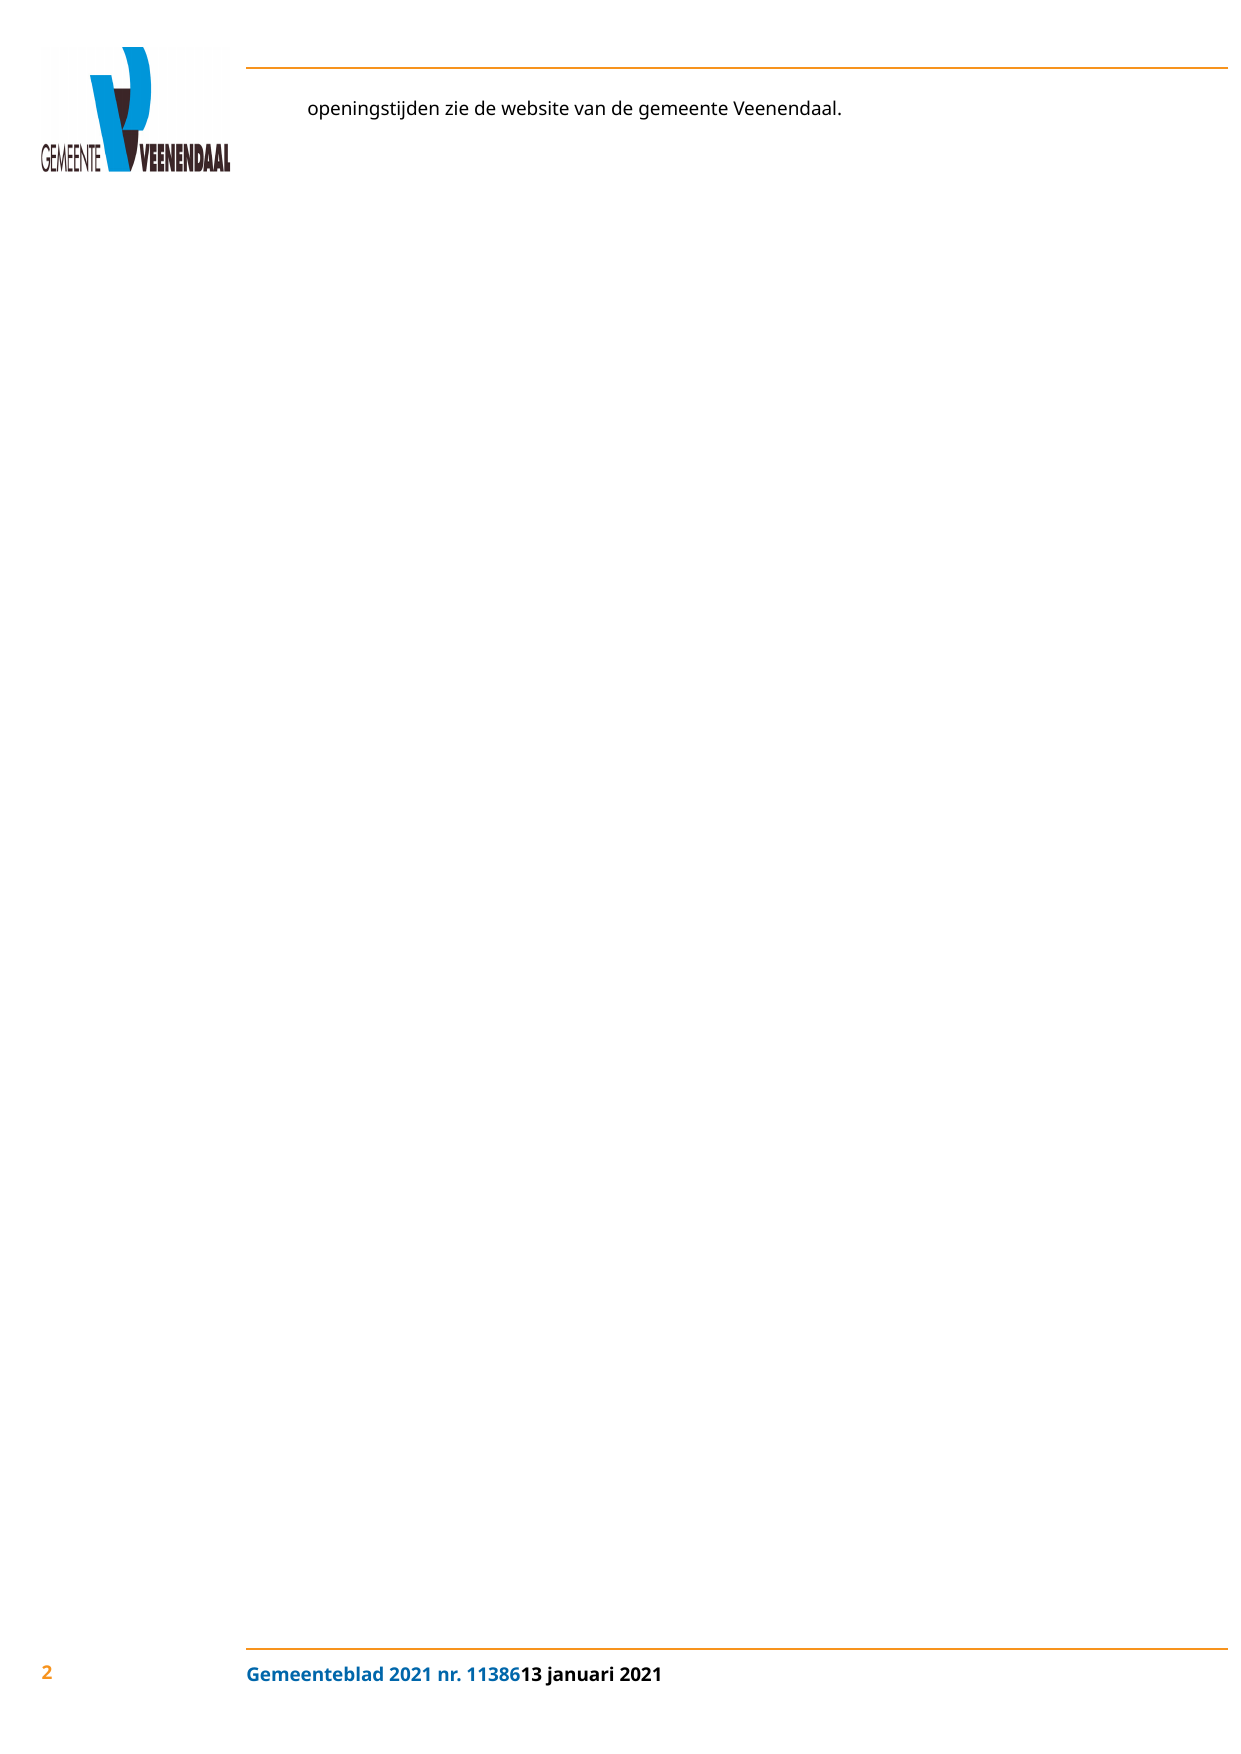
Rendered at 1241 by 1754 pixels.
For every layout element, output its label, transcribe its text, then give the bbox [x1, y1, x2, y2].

list openingstijden zie de website van de gemeente Veenendaal. [248, 95, 1152, 121]
picture [123, 47, 231, 172]
picture [41, 47, 130, 172]
